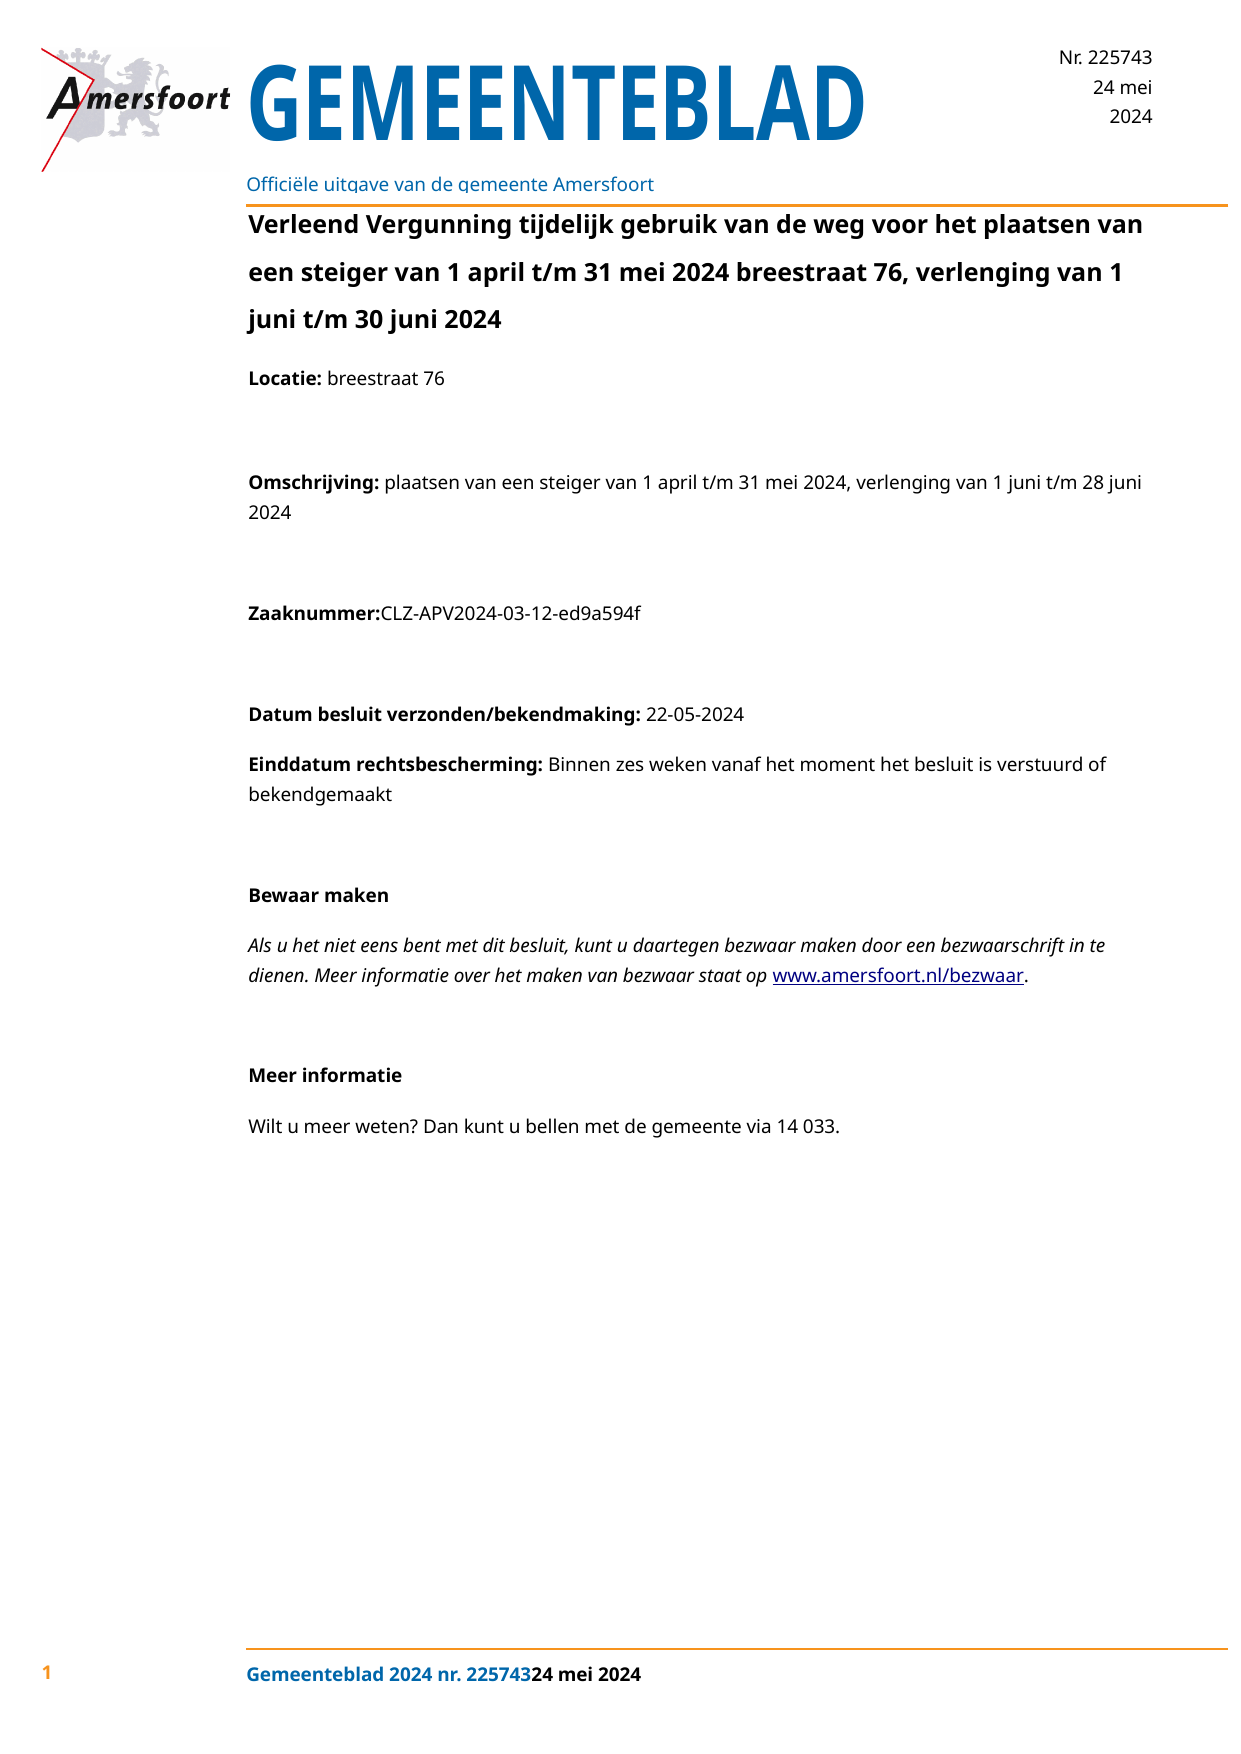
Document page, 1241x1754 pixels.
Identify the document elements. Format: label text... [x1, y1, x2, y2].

text Meer informatie [248, 1063, 1152, 1088]
text Bewaar maken [248, 882, 1152, 908]
text Datum besluit verzonden/bekendmaking: 22-05-2024 [248, 701, 1152, 727]
text Zaaknummer:CLZ-APV2024-03-12-ed9a594f [248, 600, 1152, 626]
picture [41, 47, 231, 172]
text ﻿Omschrijving: plaatsen van een steiger van 1 april t/m 31 mei 2024, verlenging van 1 juni t/m 28 juni 2024 [248, 466, 1152, 525]
text Als u het niet eens bent met dit besluit, kunt u daartegen bezwaar maken door een bezwaarschrift in te dienen. Meer informatie over het maken van bezwaar staat op www.amersfoort.nl/bezwaar. [248, 932, 1152, 988]
text Locatie: breestraat 76 [248, 366, 1152, 391]
text Einddatum rechtsbescherming: Binnen zes weken vanaf het moment het besluit is verstuurd of bekendgemaakt [248, 751, 1152, 807]
text Wilt u meer weten? Dan kunt u bellen met de gemeente via 14 033. [248, 1113, 1152, 1139]
text Verleend Vergunning tijdelijk gebruik van de weg voor het plaatsen van een steiger van 1 april t/m 31 mei 2024 breestraat 76, verlenging van 1 juni t/m 30 juni 2024 [248, 207, 1152, 336]
